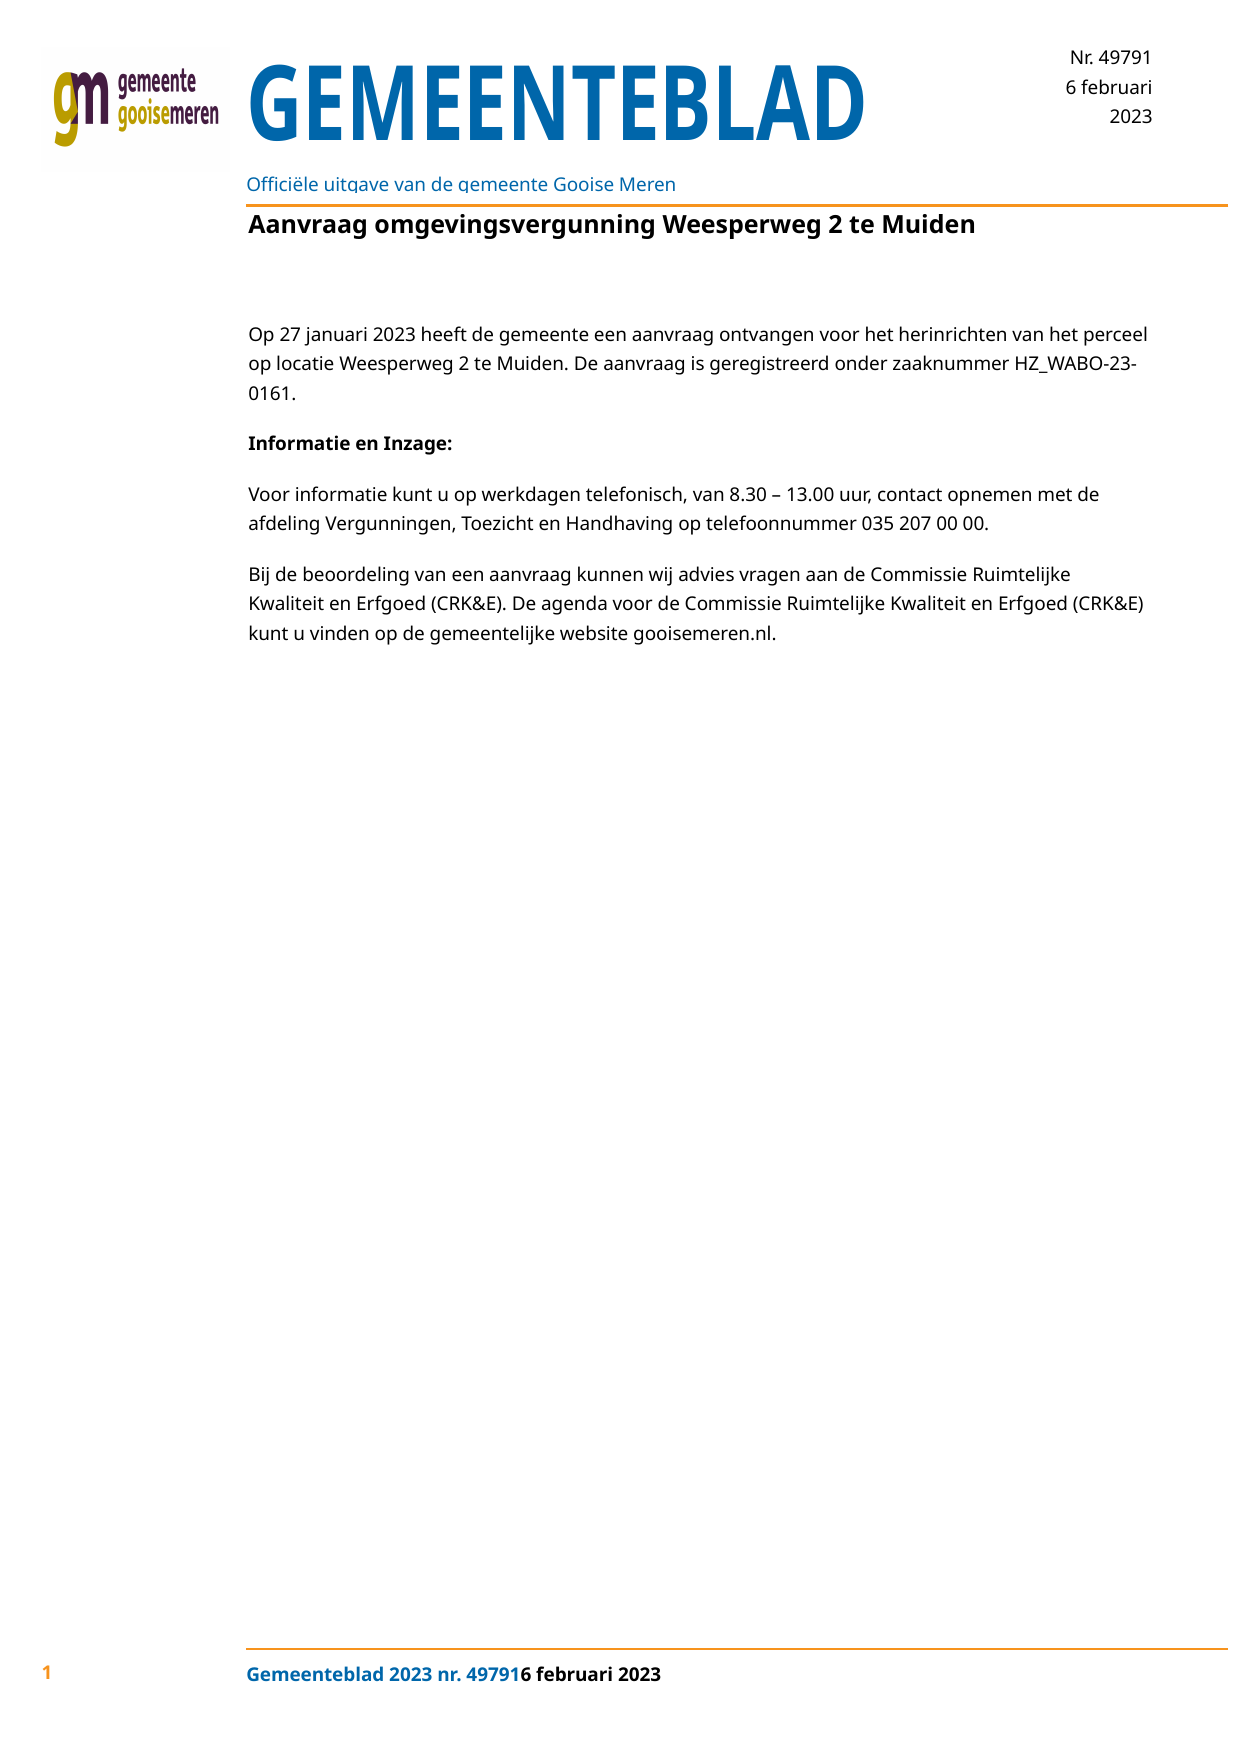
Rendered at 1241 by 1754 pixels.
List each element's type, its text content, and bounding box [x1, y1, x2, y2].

text Voor informatie kunt u op werkdagen telefonisch, van 8.30 – 13.00 uur, contact opnemen met de afdeling Vergunningen, Toezicht en Handhaving op telefoonnummer 035 207 00 00. [248, 481, 1152, 536]
picture [41, 47, 231, 172]
text Informatie en Inzage: [248, 430, 1152, 456]
text Op 27 januari 2023 heeft de gemeente een aanvraag ontvangen voor het herinrichten van het perceel op locatie Weesperweg 2 te Muiden. De aanvraag is geregistreerd onder zaaknummer HZ_WABO-23-0161. [248, 321, 1152, 406]
text Bij de beoordeling van een aanvraag kunnen wij advies vragen aan de Commissie Ruimtelijke Kwaliteit en Erfgoed (CRK&E). De agenda voor de Commissie Ruimtelijke Kwaliteit en Erfgoed (CRK&E) kunt u vinden op de gemeentelijke website gooisemeren.nl. [248, 561, 1152, 646]
text Aanvraag omgevingsvergunning Weesperweg 2 te Muiden [248, 207, 1152, 241]
